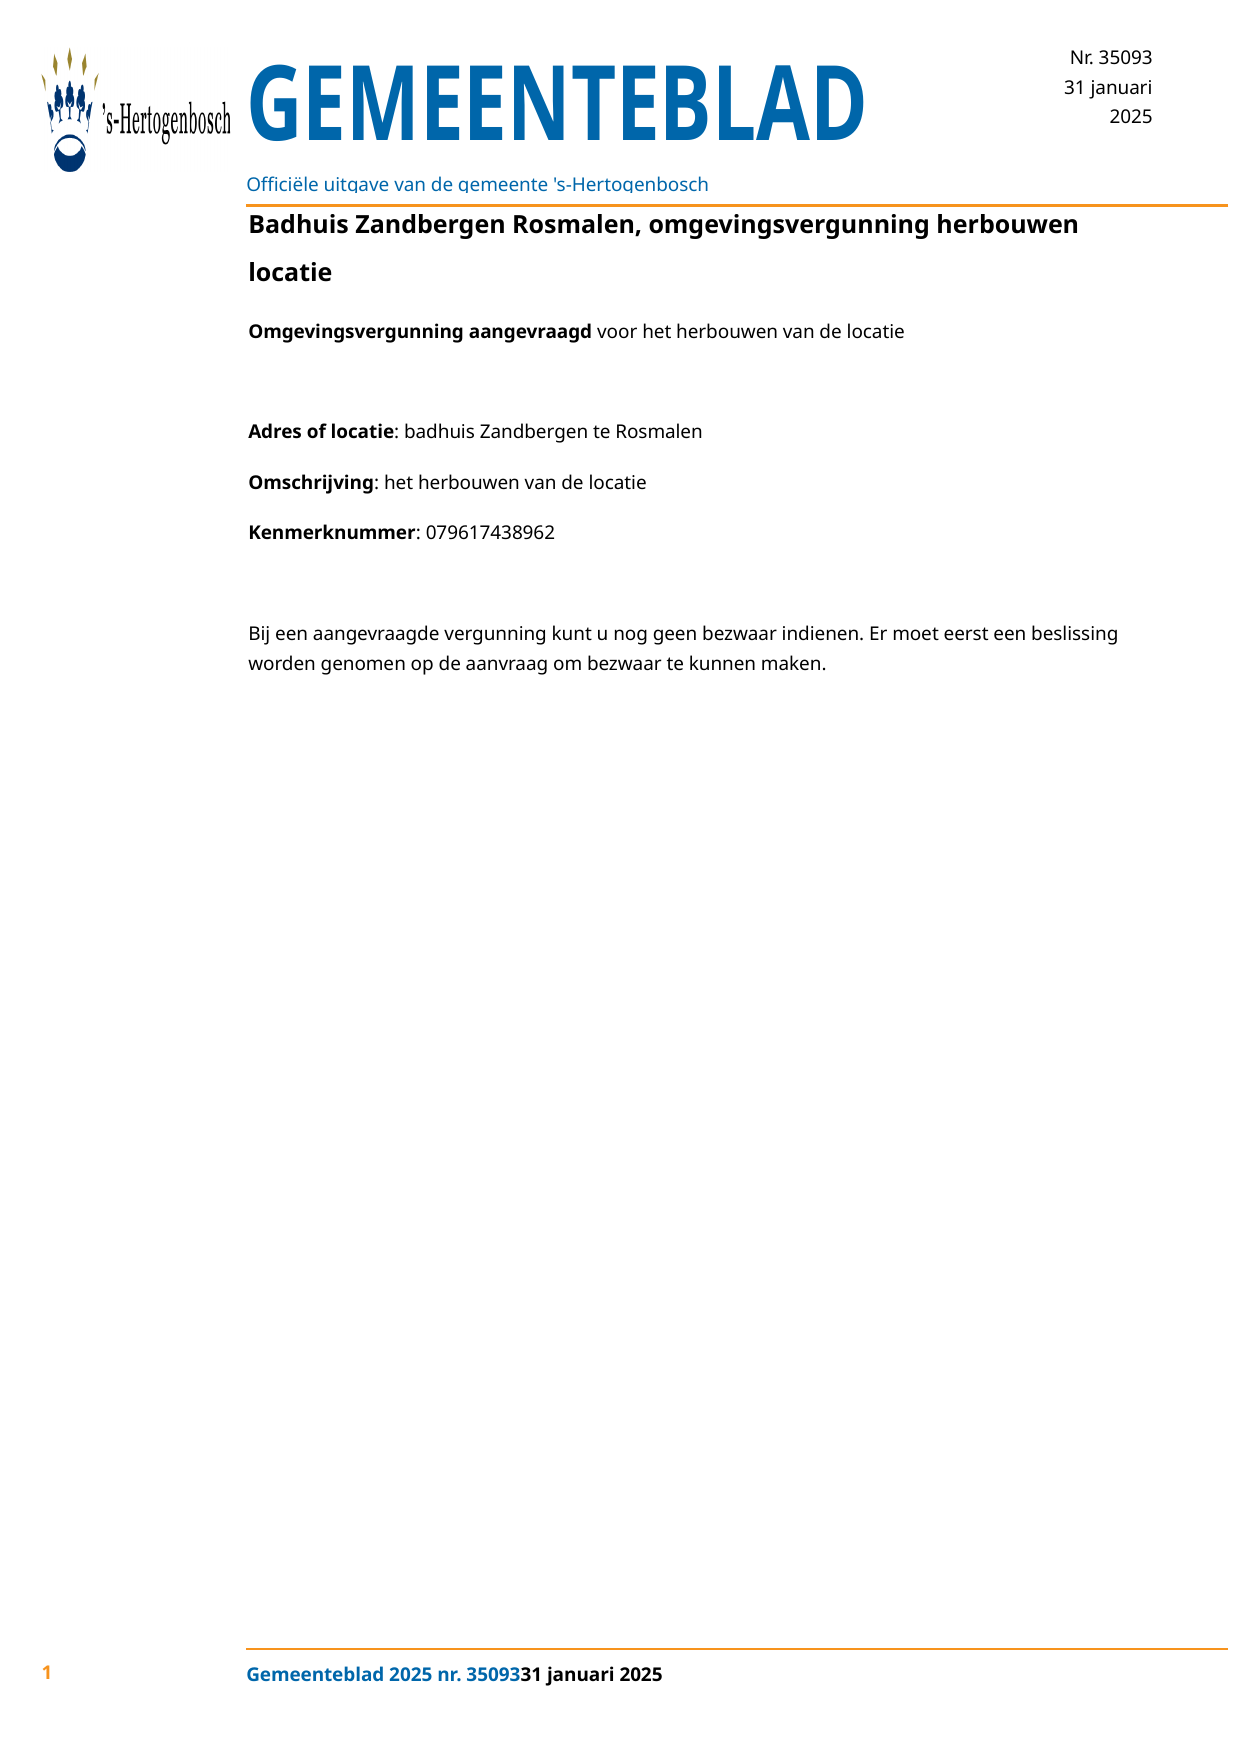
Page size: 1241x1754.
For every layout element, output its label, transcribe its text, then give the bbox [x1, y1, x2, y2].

text Omschrijving: het herbouwen van de locatie [248, 469, 1152, 495]
text Adres of locatie: badhuis Zandbergen te Rosmalen [248, 419, 1152, 444]
text Bij een aangevraagde vergunning kunt u nog geen bezwaar indienen. Er moet eerst een beslissing worden genomen op de aanvraag om bezwaar te kunnen maken. [248, 620, 1152, 676]
picture [41, 47, 231, 172]
text Omgevingsvergunning aangevraagd voor het herbouwen van de locatie [248, 318, 1152, 344]
text Badhuis Zandbergen Rosmalen, omgevingsvergunning herbouwen locatie [248, 207, 1152, 288]
text Kenmerknummer: 079617438962 [248, 519, 1152, 545]
